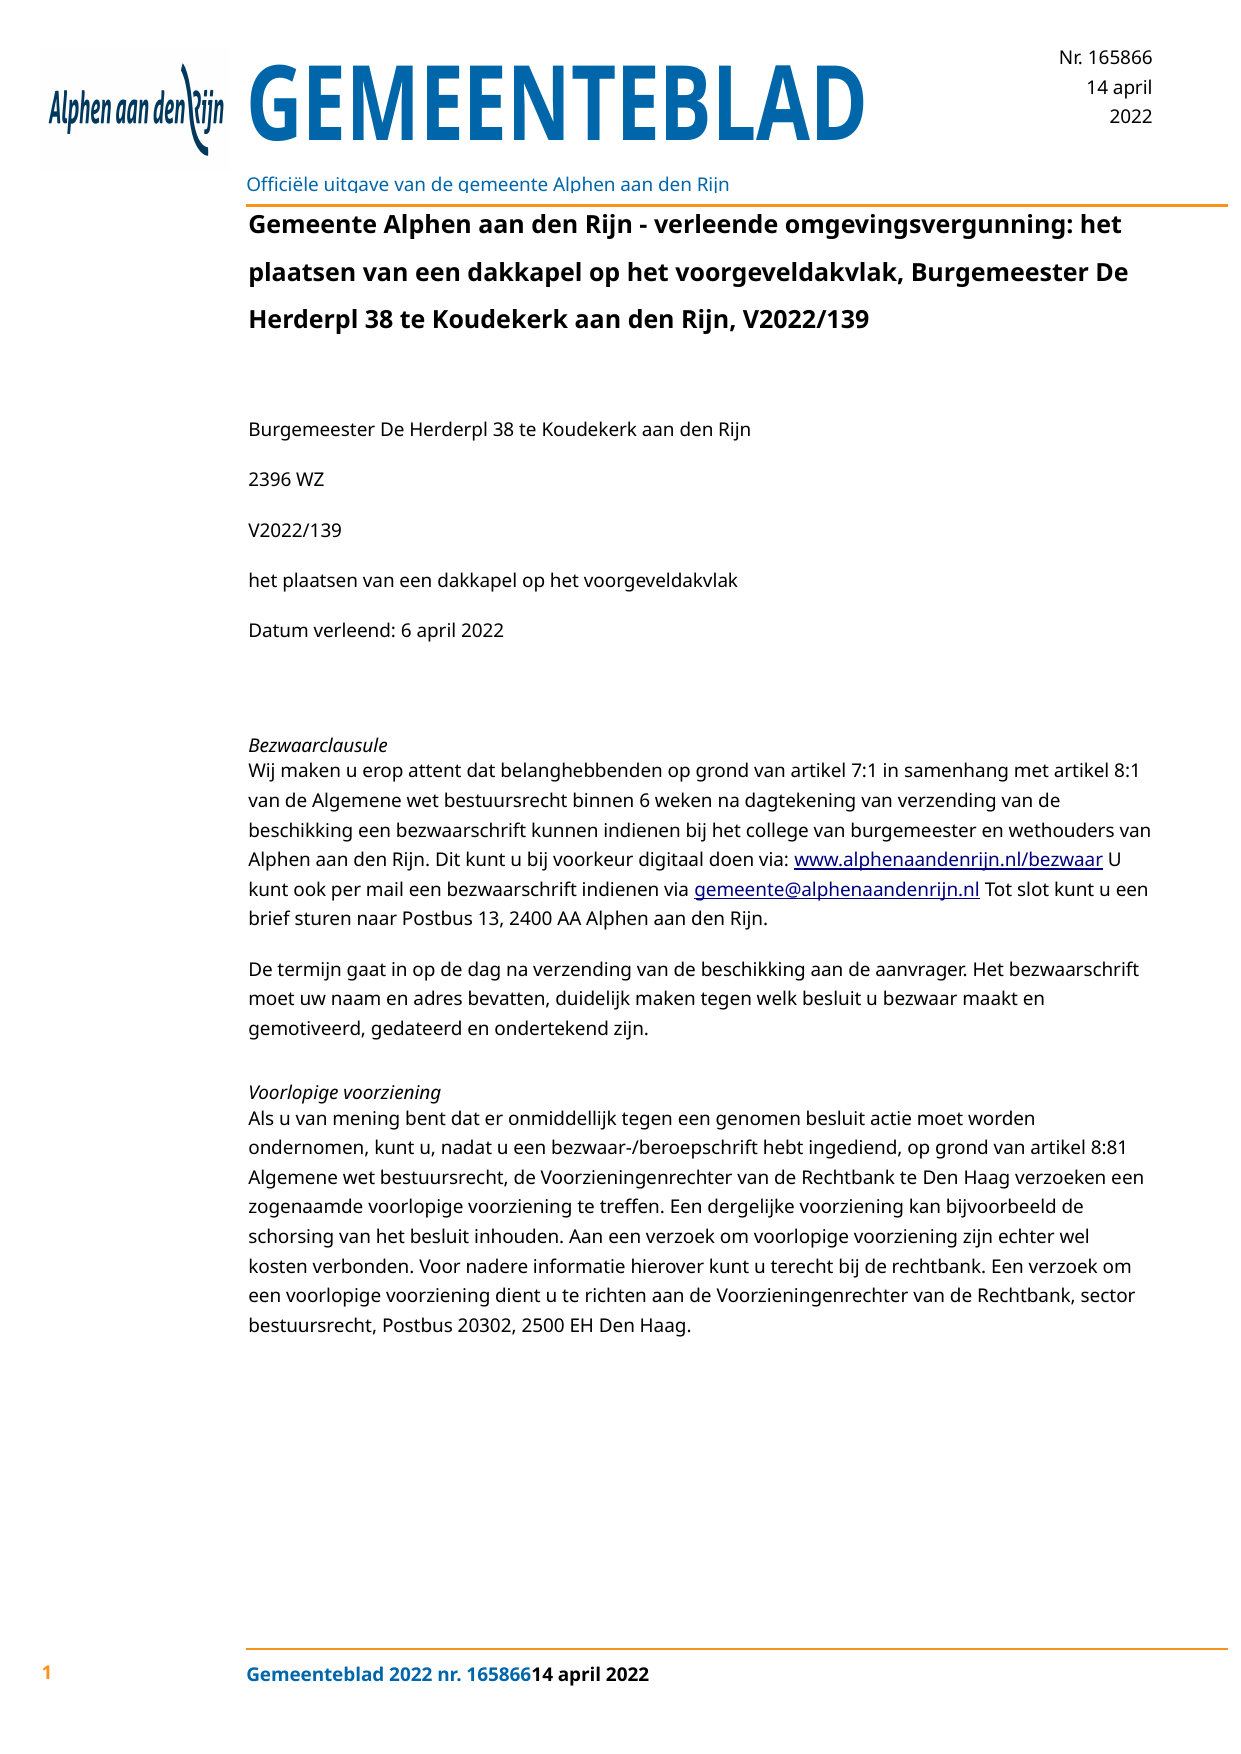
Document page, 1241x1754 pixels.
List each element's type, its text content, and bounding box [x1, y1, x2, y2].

text V2022/139 [248, 517, 1152, 542]
picture [41, 47, 231, 172]
text Bezwaarclausule [248, 732, 1152, 758]
text 2396 WZ [248, 466, 1152, 492]
text Voorlopige voorziening [248, 1079, 1152, 1105]
text het plaatsen van een dakkapel op het voorgeveldakvlak [248, 567, 1152, 593]
text Gemeente Alphen aan den Rijn - verleende omgevingsvergunning: het plaatsen van een dakkapel op het voorgeveldakvlak, Burgemeester De Herderpl 38 te Koudekerk aan den Rijn, V2022/139 [248, 207, 1152, 336]
text Datum verleend: 6 april 2022 [248, 618, 1152, 643]
text Als u van mening bent dat er onmiddellijk tegen een genomen besluit actie moet worden ondernomen, kunt u, nadat u een bezwaar-/beroepschrift hebt ingediend, op grond van artikel 8:81 Algemene wet bestuursrecht, de Voorzieningenrechter van de Rechtbank te Den Haag verzoeken een zogenaamde voorlopige voorziening te treffen. Een dergelijke voorziening kan bijvoorbeeld de schorsing van het besluit inhouden. Aan een verzoek om voorlopige voorziening zijn echter wel kosten verbonden. Voor nadere informatie hierover kunt u terecht bij de rechtbank. Een verzoek om een voorlopige voorziening dient u te richten aan de Voorzieningenrechter van de Rechtbank, sector bestuursrecht, Postbus 20302, 2500 EH Den Haag. [248, 1105, 1152, 1338]
text Wij maken u erop attent dat belanghebbenden op grond van artikel 7:1 in samenhang met artikel 8:1 van de Algemene wet bestuursrecht binnen 6 weken na dagtekening van verzending van de beschikking een bezwaarschrift kunnen indienen bij het college van burgemeester en wethouders van Alphen aan den Rijn. Dit kunt u bij voorkeur digitaal doen via: www.alphenaandenrijn.nl/bezwaar U kunt ook per mail een bezwaarschrift indienen via gemeente@alphenaandenrijn.nl Tot slot kunt u een brief sturen naar Postbus 13, 2400 AA Alphen aan den Rijn. [248, 758, 1152, 931]
text De termijn gaat in op de dag na verzending van de beschikking aan de aanvrager. Het bezwaarschrift moet uw naam en adres bevatten, duidelijk maken tegen welk besluit u bezwaar maakt en gemotiveerd, gedateerd en ondertekend zijn. [248, 956, 1152, 1041]
text Burgemeester De Herderpl 38 te Koudekerk aan den Rijn [248, 416, 1152, 442]
